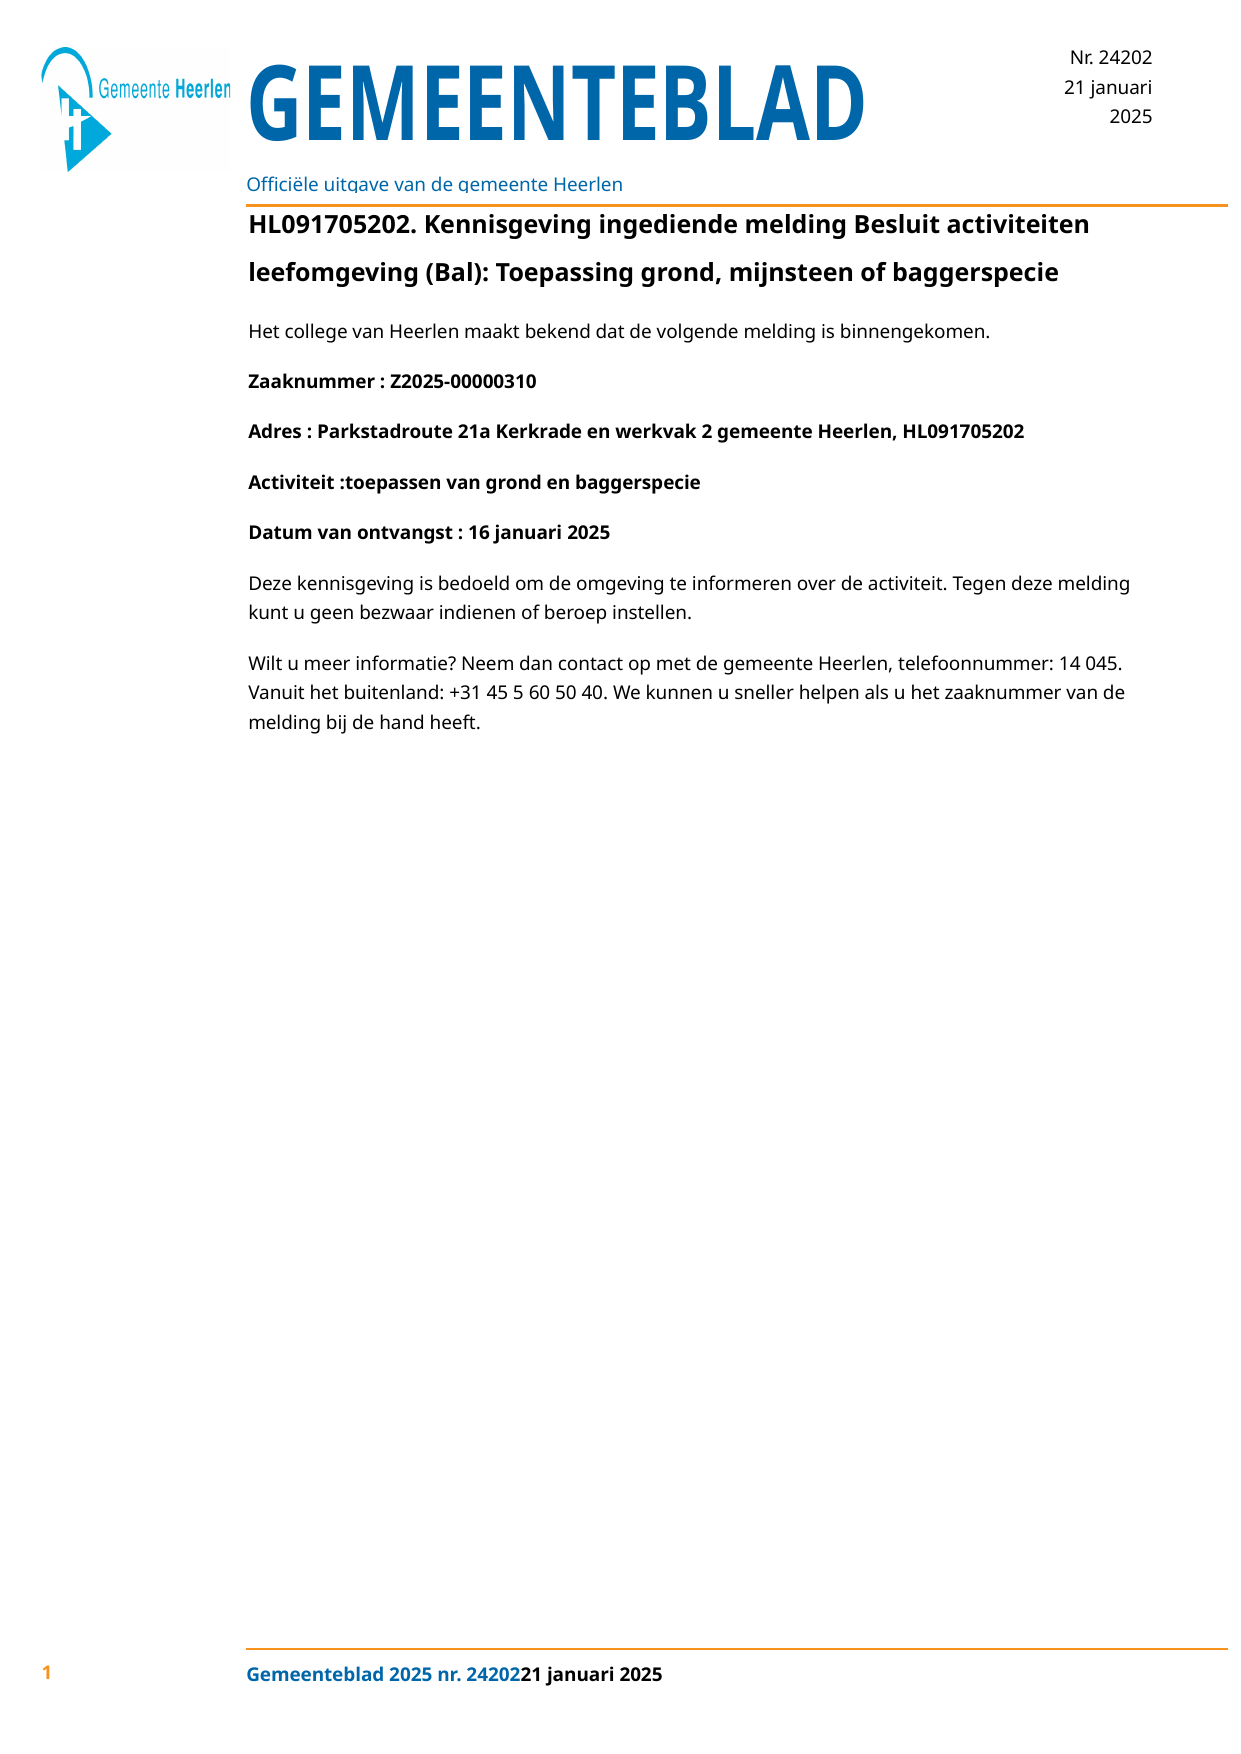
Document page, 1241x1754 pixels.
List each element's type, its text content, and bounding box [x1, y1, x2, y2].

text Datum van ontvangst : 16 januari 2025 [248, 519, 1152, 545]
text Wilt u meer informatie? Neem dan contact op met de gemeente Heerlen, telefoonnummer: 14 045. Vanuit het buitenland: +31 45 5 60 50 40. We kunnen u sneller helpen als u het zaaknummer van de melding bij de hand heeft. [248, 650, 1152, 735]
text Deze kennisgeving is bedoeld om de omgeving te informeren over de activiteit. Tegen deze melding kunt u geen bezwaar indienen of beroep instellen. [248, 570, 1152, 625]
text HL091705202. Kennisgeving ingediende melding Besluit activiteiten leefomgeving (Bal): Toepassing grond, mijnsteen of baggerspecie [248, 207, 1152, 288]
text Het college van Heerlen maakt bekend dat de volgende melding is binnengekomen. [248, 318, 1152, 344]
picture [41, 47, 231, 172]
text Zaaknummer : Z2025-00000310 [248, 368, 1152, 394]
text Activiteit :toepassen van grond en baggerspecie [248, 469, 1152, 495]
text Adres : Parkstadroute 21a Kerkrade en werkvak 2 gemeente Heerlen, HL091705202 [248, 419, 1152, 444]
picture [41, 47, 59, 70]
